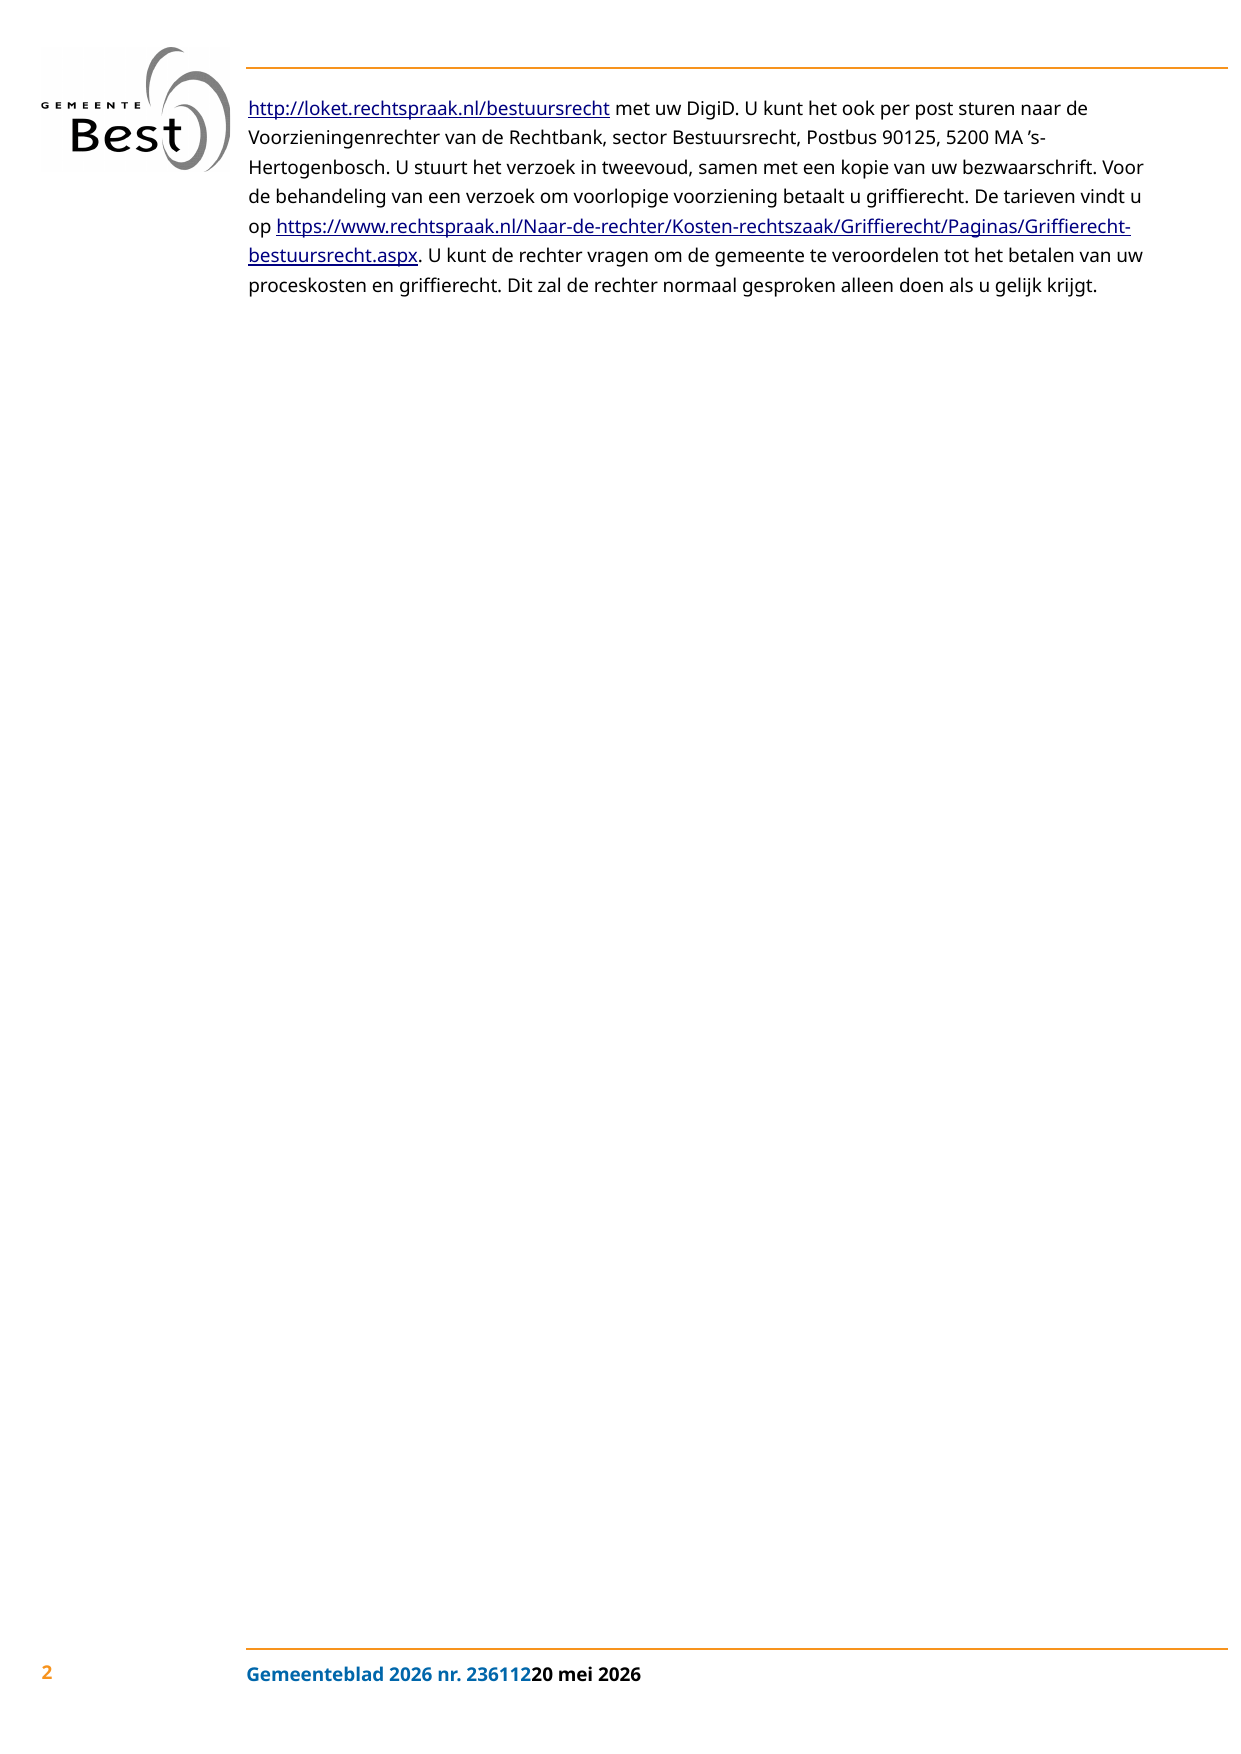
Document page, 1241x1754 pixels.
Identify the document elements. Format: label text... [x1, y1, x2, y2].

picture [41, 47, 231, 172]
text http://loket.rechtspraak.nl/bestuursrecht met uw DigiD. U kunt het ook per post sturen naar de Voorzieningenrechter van de Rechtbank, sector Bestuursrecht, Postbus 90125, 5200 MA ’s-Hertogenbosch. U stuurt het verzoek in tweevoud, samen met een kopie van uw bezwaarschrift. Voor de behandeling van een verzoek om voorlopige voorziening betaalt u griffierecht. De tarieven vindt u op https://www.rechtspraak.nl/Naar-de-rechter/Kosten-rechtszaak/Griffierecht/Paginas/Griffierecht-bestuursrecht.aspx. U kunt de rechter vragen om de gemeente te veroordelen tot het betalen van uw proceskosten en griffierecht. Dit zal de rechter normaal gesproken alleen doen als u gelijk krijgt. [248, 95, 1152, 298]
